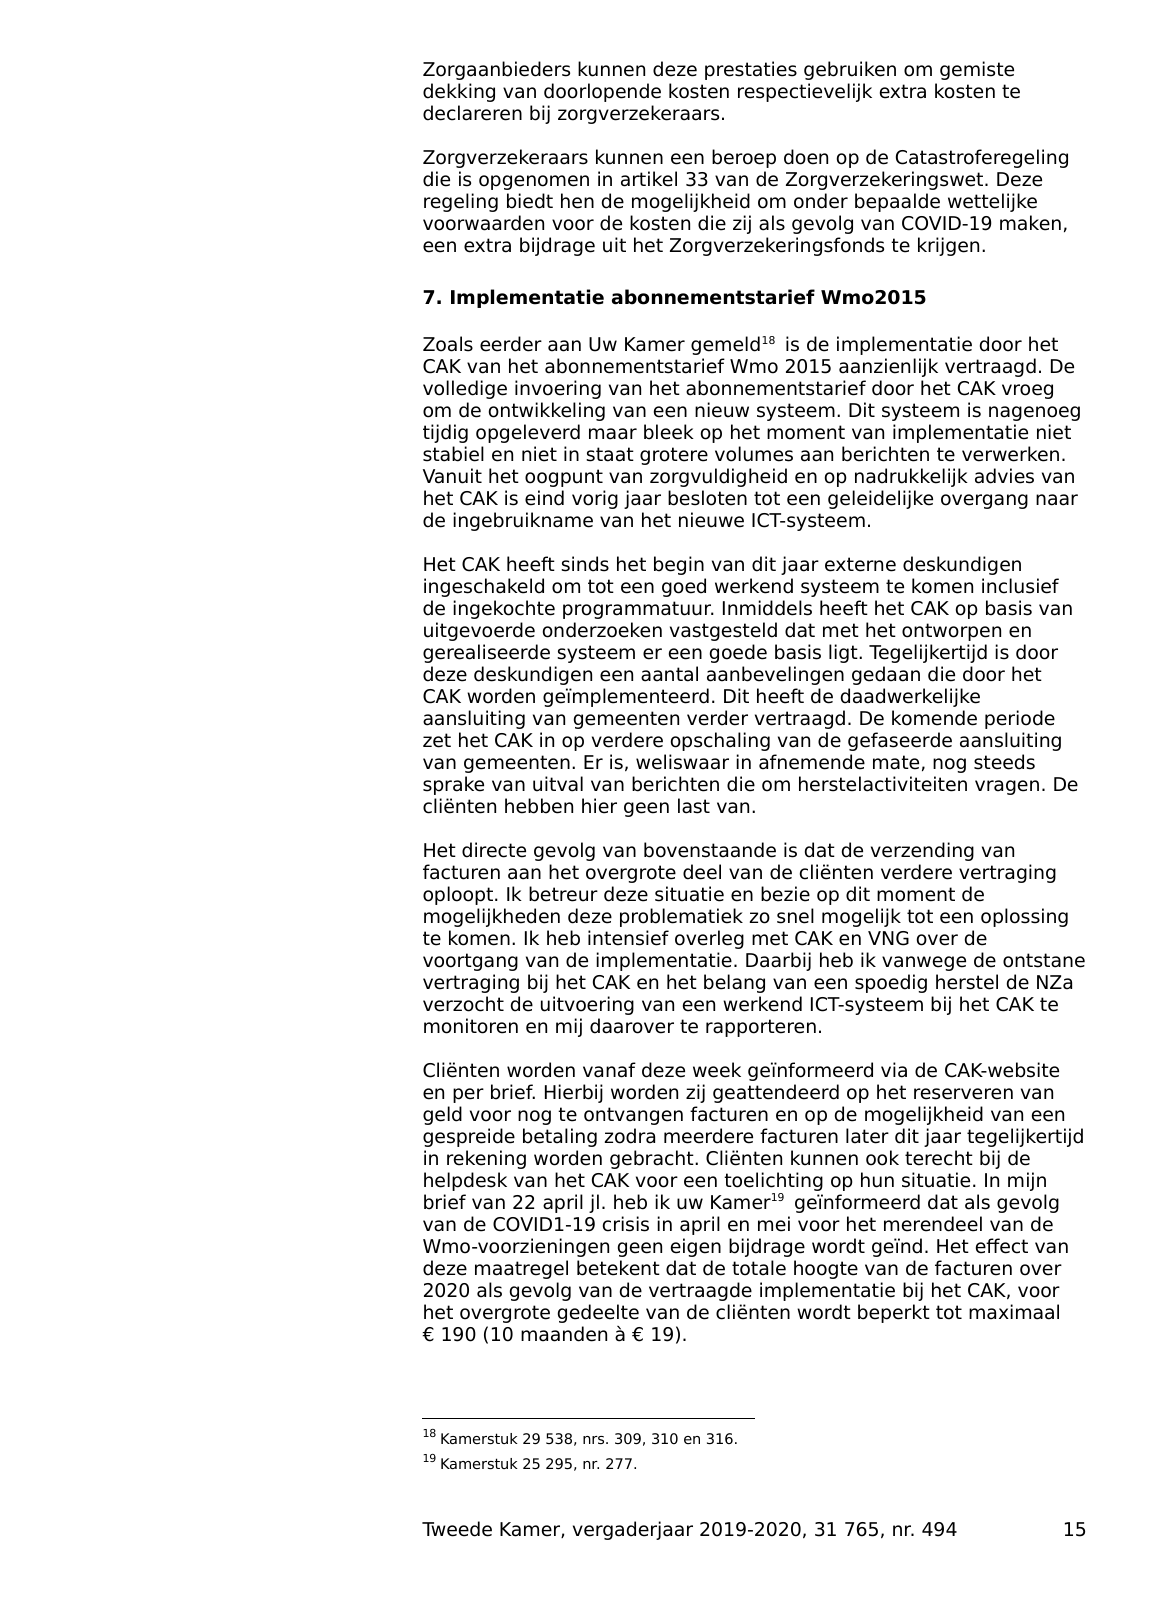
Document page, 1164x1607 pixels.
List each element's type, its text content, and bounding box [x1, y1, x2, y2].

subtitle 7. Implementatie abonnementstarief Wmo2015 [422, 287, 1087, 309]
text Zorgverzekeraars kunnen een beroep doen op de Catastroferegeling die is opgenomen in artikel 33 van de Zorgverzekeringswet. Deze regeling biedt hen de mogelijkheid om onder bepaalde wettelijke voorwaarden voor de kosten die zij als gevolg van COVID-19 maken, een extra bijdrage uit het Zorgverzekeringsfonds te krijgen. [422, 147, 1087, 257]
text Het CAK heeft sinds het begin van dit jaar externe deskundigen ingeschakeld om tot een goed werkend systeem te komen inclusief de ingekochte programmatuur. Inmiddels heeft het CAK op basis van uitgevoerde onderzoeken vastgesteld dat met het ontworpen en gerealiseerde systeem er een goede basis ligt. Tegelijkertijd is door deze deskundigen een aantal aanbevelingen gedaan die door het CAK worden geïmplementeerd. Dit heeft de daadwerkelijke aansluiting van gemeenten verder vertraagd. De komende periode zet het CAK in op verdere opschaling van de gefaseerde aansluiting van gemeenten. Er is, weliswaar in afnemende mate, nog steeds sprake van uitval van berichten die om herstelactiviteiten vragen. De cliënten hebben hier geen last van. [422, 554, 1087, 818]
text Kamerstuk 25 295, nr. 277. [422, 1452, 1087, 1474]
text Cliënten worden vanaf deze week geïnformeerd via de CAK-website en per brief. Hierbij worden zij geattendeerd op het reserveren van geld voor nog te ontvangen facturen en op de mogelijkheid van een gespreide betaling zodra meerdere facturen later dit jaar tegelijkertijd in rekening worden gebracht. Cliënten kunnen ook terecht bij de helpdesk van het CAK voor een toelichting op hun situatie. In mijn brief van 22 april jl. heb ik uw Kamer geïnformeerd dat als gevolg van de COVID1-19 crisis in april en mei voor het merendeel van de Wmo-voorzieningen geen eigen bijdrage wordt geïnd. Het effect van deze maatregel betekent dat de totale hoogte van de facturen over 2020 als gevolg van de vertraagde implementatie bij het CAK, voor het overgrote gedeelte van de cliënten wordt beperkt tot maximaal € 190 (10 maanden à € 19). [422, 1060, 1087, 1346]
text Zoals eerder aan Uw Kamer gemeld is de implementatie door het CAK van het abonnementstarief Wmo 2015 aanzienlijk vertraagd. De volledige invoering van het abonnementstarief door het CAK vroeg om de ontwikkeling van een nieuw systeem. Dit systeem is nagenoeg tijdig opgeleverd maar bleek op het moment van implementatie niet stabiel en niet in staat grotere volumes aan berichten te verwerken. Vanuit het oogpunt van zorgvuldigheid en op nadrukkelijk advies van het CAK is eind vorig jaar besloten tot een geleidelijke overgang naar de ingebruikname van het nieuwe ICT-systeem. [422, 334, 1087, 532]
text Het directe gevolg van bovenstaande is dat de verzending van facturen aan het overgrote deel van de cliënten verdere vertraging oploopt. Ik betreur deze situatie en bezie op dit moment de mogelijkheden deze problematiek zo snel mogelijk tot een oplossing te komen. Ik heb intensief overleg met CAK en VNG over de voortgang van de implementatie. Daarbij heb ik vanwege de ontstane vertraging bij het CAK en het belang van een spoedig herstel de NZa verzocht de uitvoering van een werkend ICT-systeem bij het CAK te monitoren en mij daarover te rapporteren. [422, 840, 1087, 1038]
text Kamerstuk 29 538, nrs. 309, 310 en 316. [422, 1427, 1087, 1449]
text Zorgaanbieders kunnen deze prestaties gebruiken om gemiste dekking van doorlopende kosten respectievelijk extra kosten te declareren bij zorgverzekeraars. [422, 59, 1087, 125]
